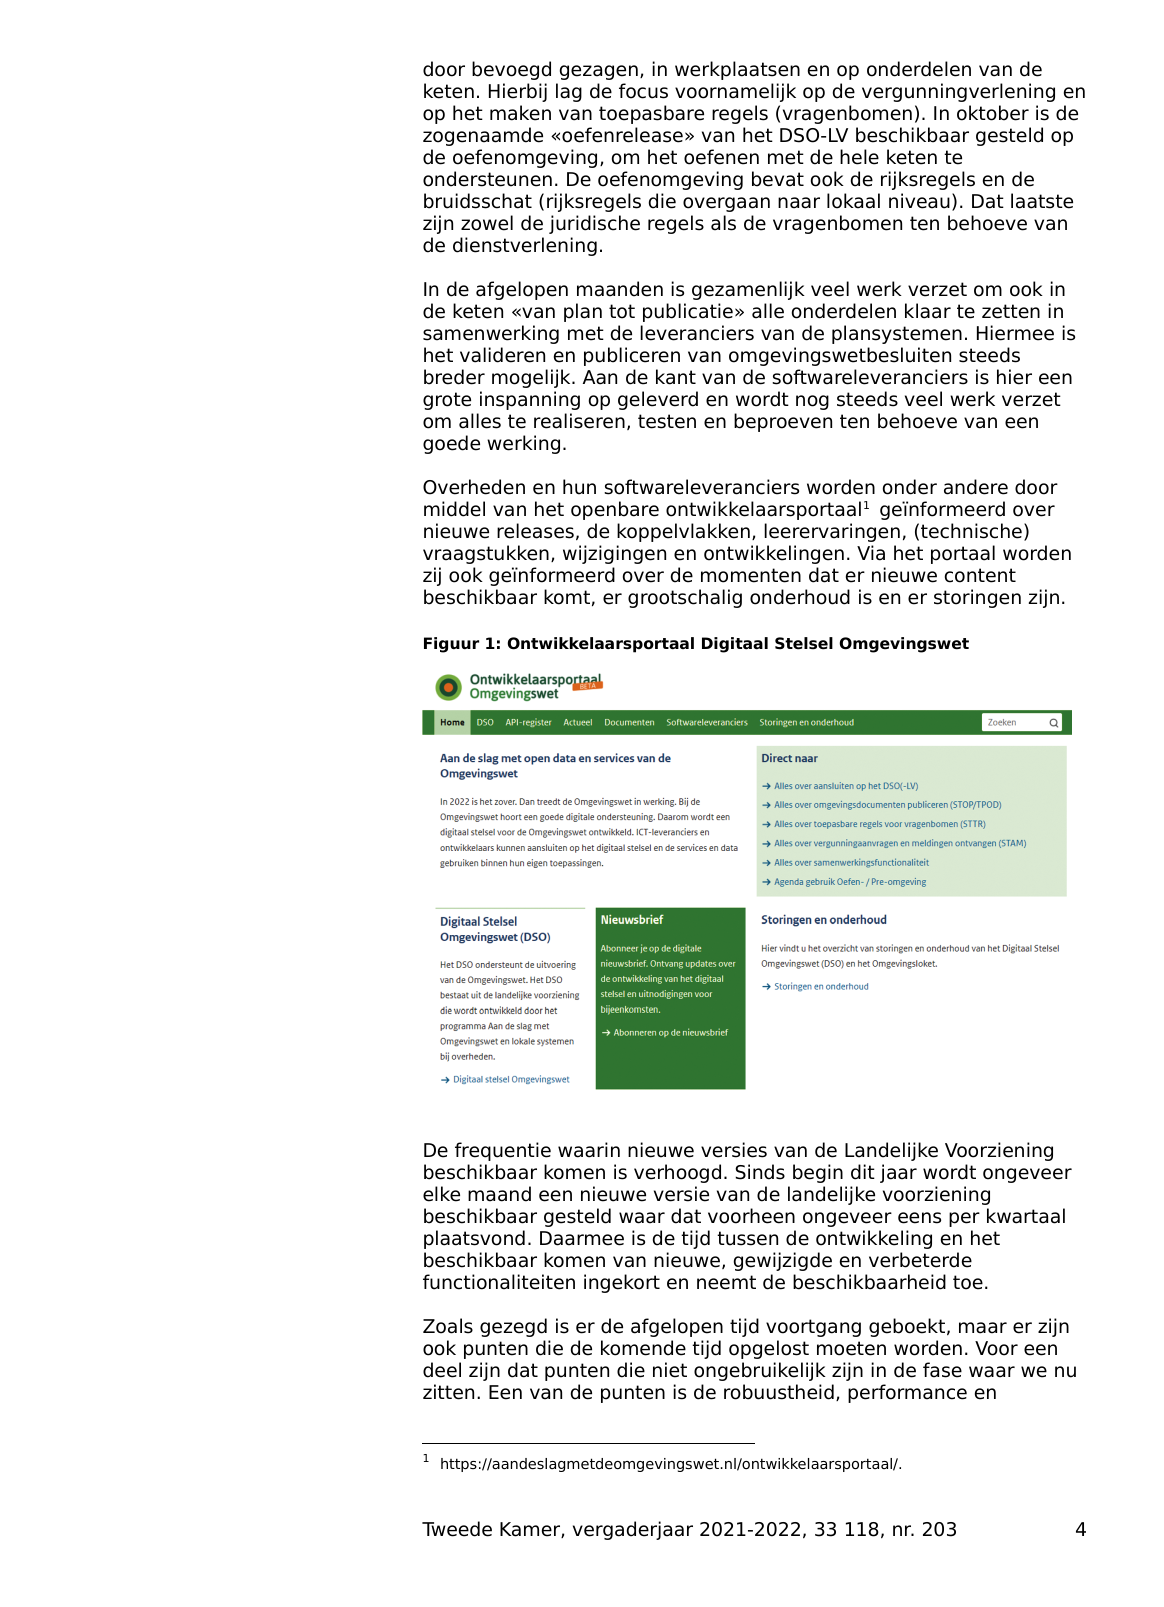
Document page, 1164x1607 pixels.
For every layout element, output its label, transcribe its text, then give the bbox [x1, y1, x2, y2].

text De frequentie waarin nieuwe versies van de Landelijke Voorziening beschikbaar komen is verhoogd. Sinds begin dit jaar wordt ongeveer elke maand een nieuwe versie van de landelijke voorziening beschikbaar gesteld waar dat voorheen ongeveer eens per kwartaal plaatsvond. Daarmee is de tijd tussen de ontwikkeling en het beschikbaar komen van nieuwe, gewijzigde en verbeterde functionaliteiten ingekort en neemt de beschikbaarheid toe. [422, 1140, 1087, 1294]
text Figuur 1: Ontwikkelaarsportaal Digitaal Stelsel Omgevingswet [422, 635, 1072, 653]
picture [422, 665, 1072, 1096]
text In de afgelopen maanden is gezamenlijk veel werk verzet om ook in de keten «van plan tot publicatie» alle onderdelen klaar te zetten in samenwerking met de leveranciers van de plansystemen. Hiermee is het valideren en publiceren van omgevingswetbesluiten steeds breder mogelijk. Aan de kant van de softwareleveranciers is hier een grote inspanning op geleverd en wordt nog steeds veel werk verzet om alles te realiseren, testen en beproeven ten behoeve van een goede werking. [422, 279, 1087, 455]
text door bevoegd gezagen, in werkplaatsen en op onderdelen van de keten. Hierbij lag de focus voornamelijk op de vergunningverlening en op het maken van toepasbare regels (vragenbomen). In oktober is de zogenaamde «oefenrelease» van het DSO-LV beschikbaar gesteld op de oefenomgeving, om het oefenen met de hele keten te ondersteunen. De oefenomgeving bevat ook de rijksregels en de bruidsschat (rijksregels die overgaan naar lokaal niveau). Dat laatste zijn zowel de juridische regels als de vragenbomen ten behoeve van de dienstverlening. [422, 59, 1087, 257]
text Zoals gezegd is er de afgelopen tijd voortgang geboekt, maar er zijn ook punten die de komende tijd opgelost moeten worden. Voor een deel zijn dat punten die niet ongebruikelijk zijn in de fase waar we nu zitten. Een van de punten is de robuustheid, performance en [422, 1316, 1087, 1404]
text Overheden en hun softwareleveranciers worden onder andere door middel van het openbare ontwikkelaarsportaal geïnformeerd over nieuwe releases, de koppelvlakken, leerervaringen, (technische) vraagstukken, wijzigingen en ontwikkelingen. Via het portaal worden zij ook geïnformeerd over de momenten dat er nieuwe content beschikbaar komt, er grootschalig onderhoud is en er storingen zijn. [422, 477, 1087, 609]
text https://aandeslagmetdeomgevingswet.nl/ontwikkelaarsportaal/. [422, 1452, 1087, 1474]
